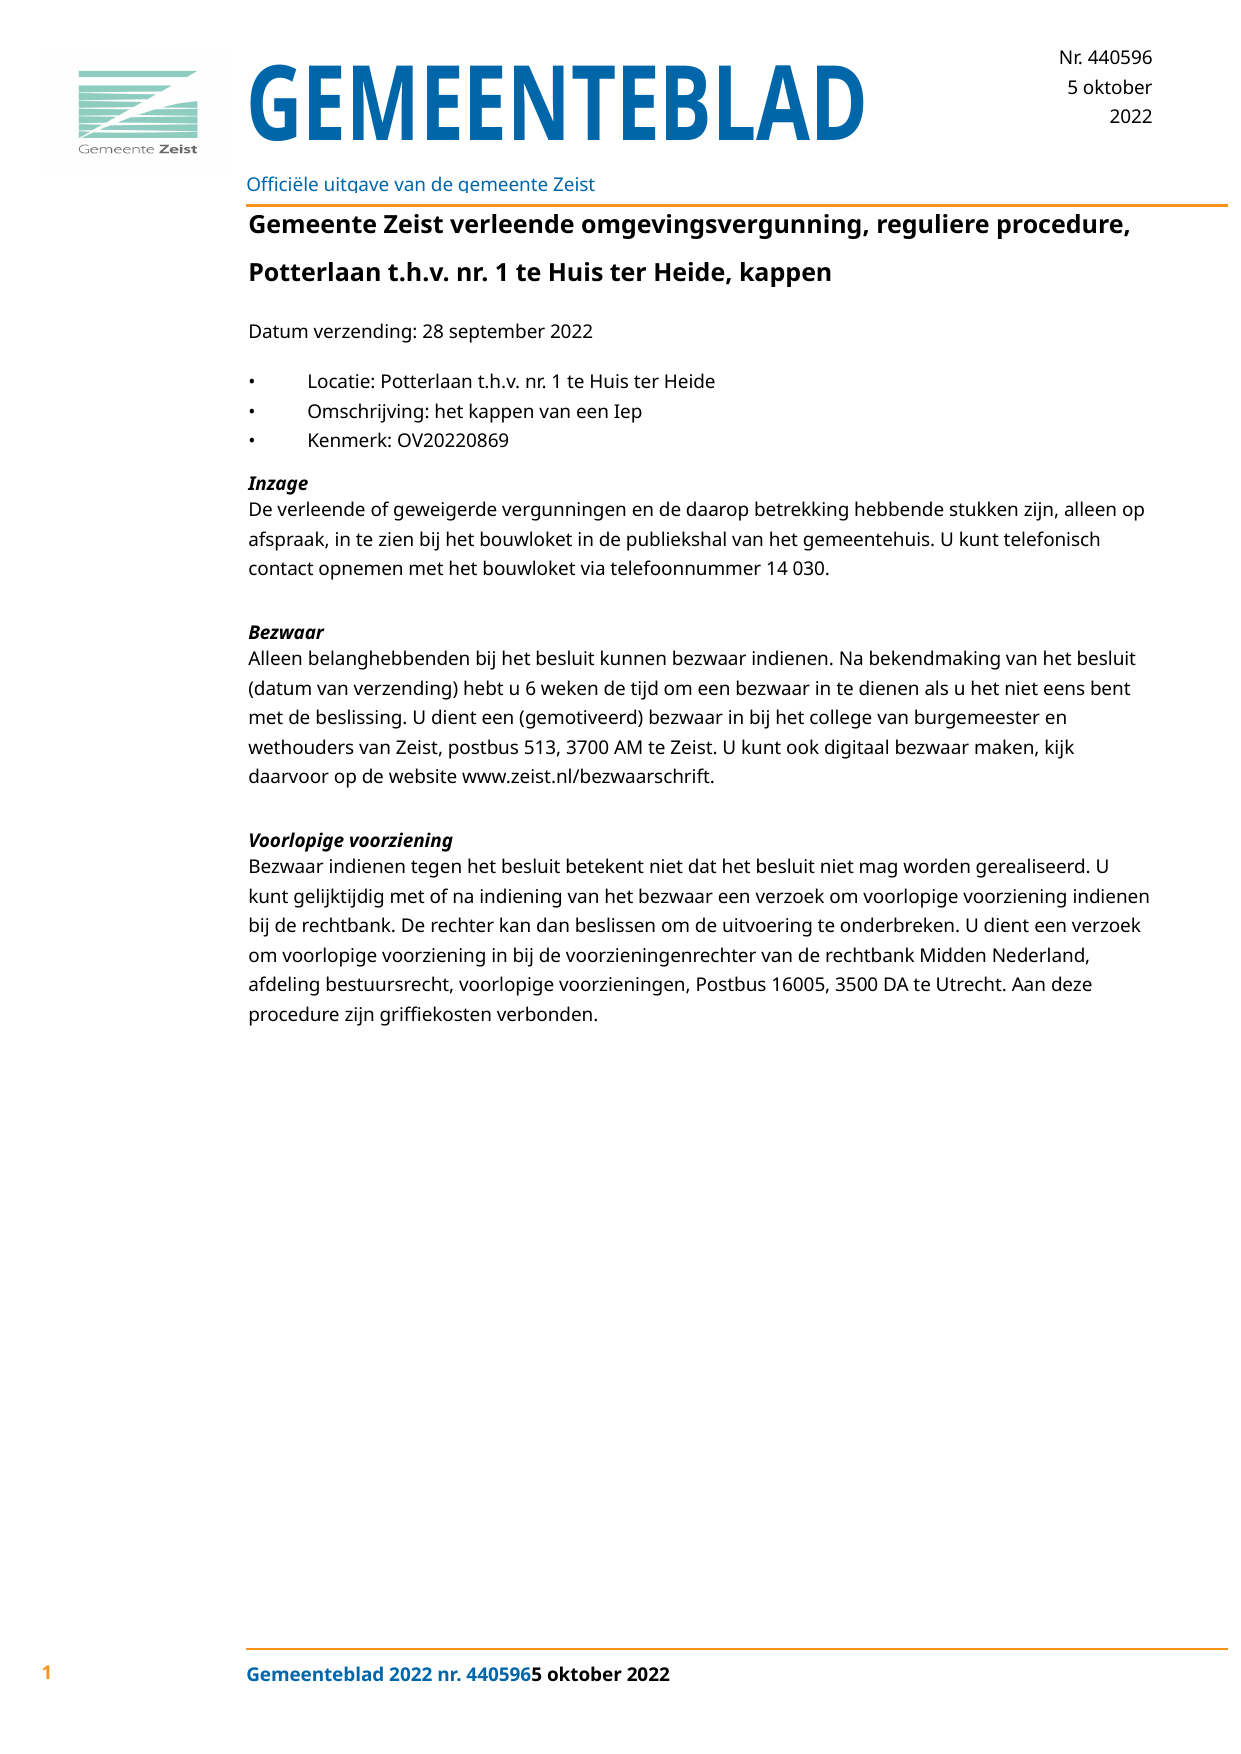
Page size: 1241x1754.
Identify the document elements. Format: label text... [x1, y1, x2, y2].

list Omschrijving: het kappen van een Iep [248, 398, 1152, 424]
text Gemeente Zeist verleende omgevingsvergunning, reguliere procedure, Potterlaan t.h.v. nr. 1 te Huis ter Heide, kappen [248, 207, 1152, 288]
text Alleen belanghebbenden bij het besluit kunnen bezwaar indienen. Na bekendmaking van het besluit (datum van verzending) hebt u 6 weken de tijd om een bezwaar in te dienen als u het niet eens bent met de beslissing. U dient een (gemotiveerd) bezwaar in bij het college van burgemeester en wethouders van Zeist, postbus 513, 3700 AM te Zeist. U kunt ook digitaal bezwaar maken, kijk daarvoor op de website www.zeist.nl/bezwaarschrift. [248, 645, 1152, 789]
text De verleende of geweigerde vergunningen en de daarop betrekking hebbende stukken zijn, alleen op afspraak, in te zien bij het bouwloket in de publiekshal van het gemeentehuis. U kunt telefonisch contact opnemen met het bouwloket via telefoonnummer 14 030. [248, 496, 1152, 581]
text Datum verzending: 28 september 2022 [248, 318, 1152, 344]
list Locatie: Potterlaan t.h.v. nr. 1 te Huis ter Heide [248, 368, 1152, 394]
text Bezwaar indienen tegen het besluit betekent niet dat het besluit niet mag worden gerealiseerd. U kunt gelijktijdig met of na indiening van het bezwaar een verzoek om voorlopige voorziening indienen bij de rechtbank. De rechter kan dan beslissen om de uitvoering te onderbreken. U dient een verzoek om voorlopige voorziening in bij de voorzieningenrechter van de rechtbank Midden Nederland, afdeling bestuursrecht, voorlopige voorzieningen, Postbus 16005, 3500 DA te Utrecht. Aan deze procedure zijn griffiekosten verbonden. [248, 853, 1152, 1027]
text Inzage [248, 471, 1152, 496]
list Kenmerk: OV20220869 [248, 427, 1152, 453]
text Voorlopige voorziening [248, 827, 1152, 853]
picture [41, 47, 231, 172]
text Bezwaar [248, 619, 1152, 645]
